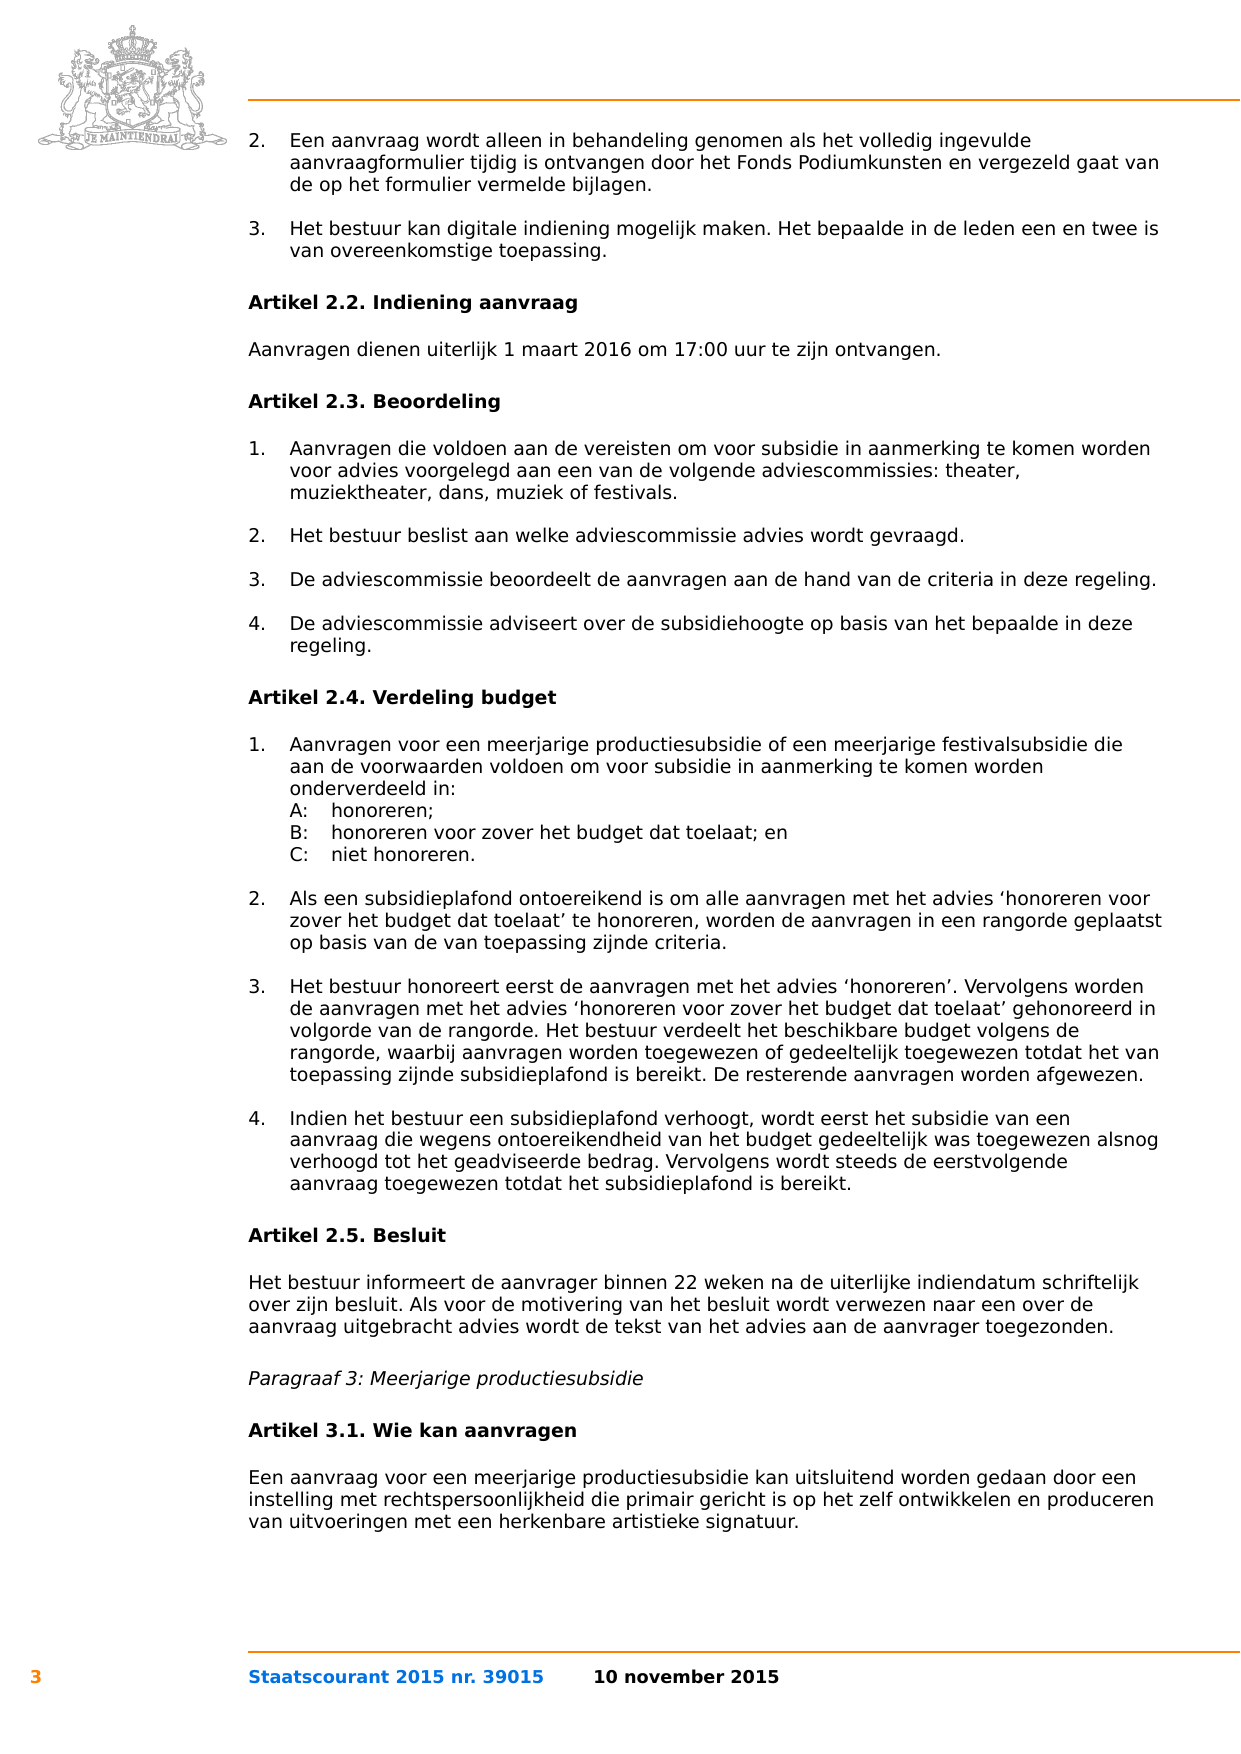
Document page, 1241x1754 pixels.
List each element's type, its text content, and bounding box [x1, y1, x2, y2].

text 2. Een aanvraag wordt alleen in behandeling genomen als het volledig ingevulde aanvraagformulier tijdig is ontvangen door het Fonds Podiumkunsten en vergezeld gaat van de op het formulier vermelde bijlagen. [248, 130, 1163, 196]
text C: niet honoreren. [289, 844, 1163, 866]
picture [38, 25, 227, 150]
text A: honoreren; [289, 800, 1163, 822]
text 3. De adviescommissie beoordeelt de aanvragen aan de hand van de criteria in deze regeling. [248, 569, 1163, 591]
text 2. Als een subsidieplafond ontoereikend is om alle aanvragen met het advies ‘honoreren voor zover het budget dat toelaat’ te honoreren, worden de aanvragen in een rangorde geplaatst op basis van de van toepassing zijnde criteria. [248, 888, 1163, 954]
text 3. Het bestuur kan digitale indiening mogelijk maken. Het bepaalde in de leden een en twee is van overeenkomstige toepassing. [248, 218, 1163, 262]
text 3. Het bestuur honoreert eerst de aanvragen met het advies ‘honoreren’. Vervolgens worden de aanvragen met het advies ‘honoreren voor zover het budget dat toelaat’ gehonoreerd in volgorde van de rangorde. Het bestuur verdeelt het beschikbare budget volgens de rangorde, waarbij aanvragen worden toegewezen of gedeeltelijk toegewezen totdat het van toepassing zijnde subsidieplafond is bereikt. De resterende aanvragen worden afgewezen. [248, 976, 1163, 1086]
subtitle Artikel 2.5. Besluit [248, 1225, 1163, 1247]
text 1. Aanvragen voor een meerjarige productiesubsidie of een meerjarige festivalsubsidie die aan de voorwaarden voldoen om voor subsidie in aanmerking te komen worden onderverdeeld in: [248, 734, 1163, 800]
text 4. De adviescommissie adviseert over de subsidiehoogte op basis van het bepaalde in deze regeling. [248, 613, 1163, 657]
text 4. Indien het bestuur een subsidieplafond verhoogt, wordt eerst het subsidie van een aanvraag die wegens ontoereikendheid van het budget gedeeltelijk was toegewezen alsnog verhoogd tot het geadviseerde bedrag. Vervolgens wordt steeds de eerstvolgende aanvraag toegewezen totdat het subsidieplafond is bereikt. [248, 1107, 1163, 1195]
subtitle Artikel 2.3. Beoordeling [248, 391, 1163, 413]
subtitle Artikel 2.2. Indiening aanvraag [248, 292, 1163, 314]
text B: honoreren voor zover het budget dat toelaat; en [289, 822, 1163, 844]
text 1. Aanvragen die voldoen aan de vereisten om voor subsidie in aanmerking te komen worden voor advies voorgelegd aan een van de volgende adviescommissies: theater, muziektheater, dans, muziek of festivals. [248, 438, 1163, 503]
text Het bestuur informeert de aanvrager binnen 22 weken na de uiterlijke indiendatum schriftelijk over zijn besluit. Als voor de motivering van het besluit wordt verwezen naar een over de aanvraag uitgebracht advies wordt de tekst van het advies aan de aanvrager toegezonden. [248, 1272, 1163, 1338]
text Aanvragen dienen uiterlijk 1 maart 2016 om 17:00 uur te zijn ontvangen. [248, 339, 1163, 361]
text 2. Het bestuur beslist aan welke adviescommissie advies wordt gevraagd. [248, 525, 1163, 547]
subtitle Artikel 3.1. Wie kan aanvragen [248, 1420, 1163, 1442]
subtitle Artikel 2.4. Verdeling budget [248, 687, 1163, 709]
subtitle Paragraaf 3: Meerjarige productiesubsidie [248, 1368, 1163, 1390]
text Een aanvraag voor een meerjarige productiesubsidie kan uitsluitend worden gedaan door een instelling met rechtspersoonlijkheid die primair gericht is op het zelf ontwikkelen en produceren van uitvoeringen met een herkenbare artistieke signatuur. [248, 1467, 1163, 1533]
